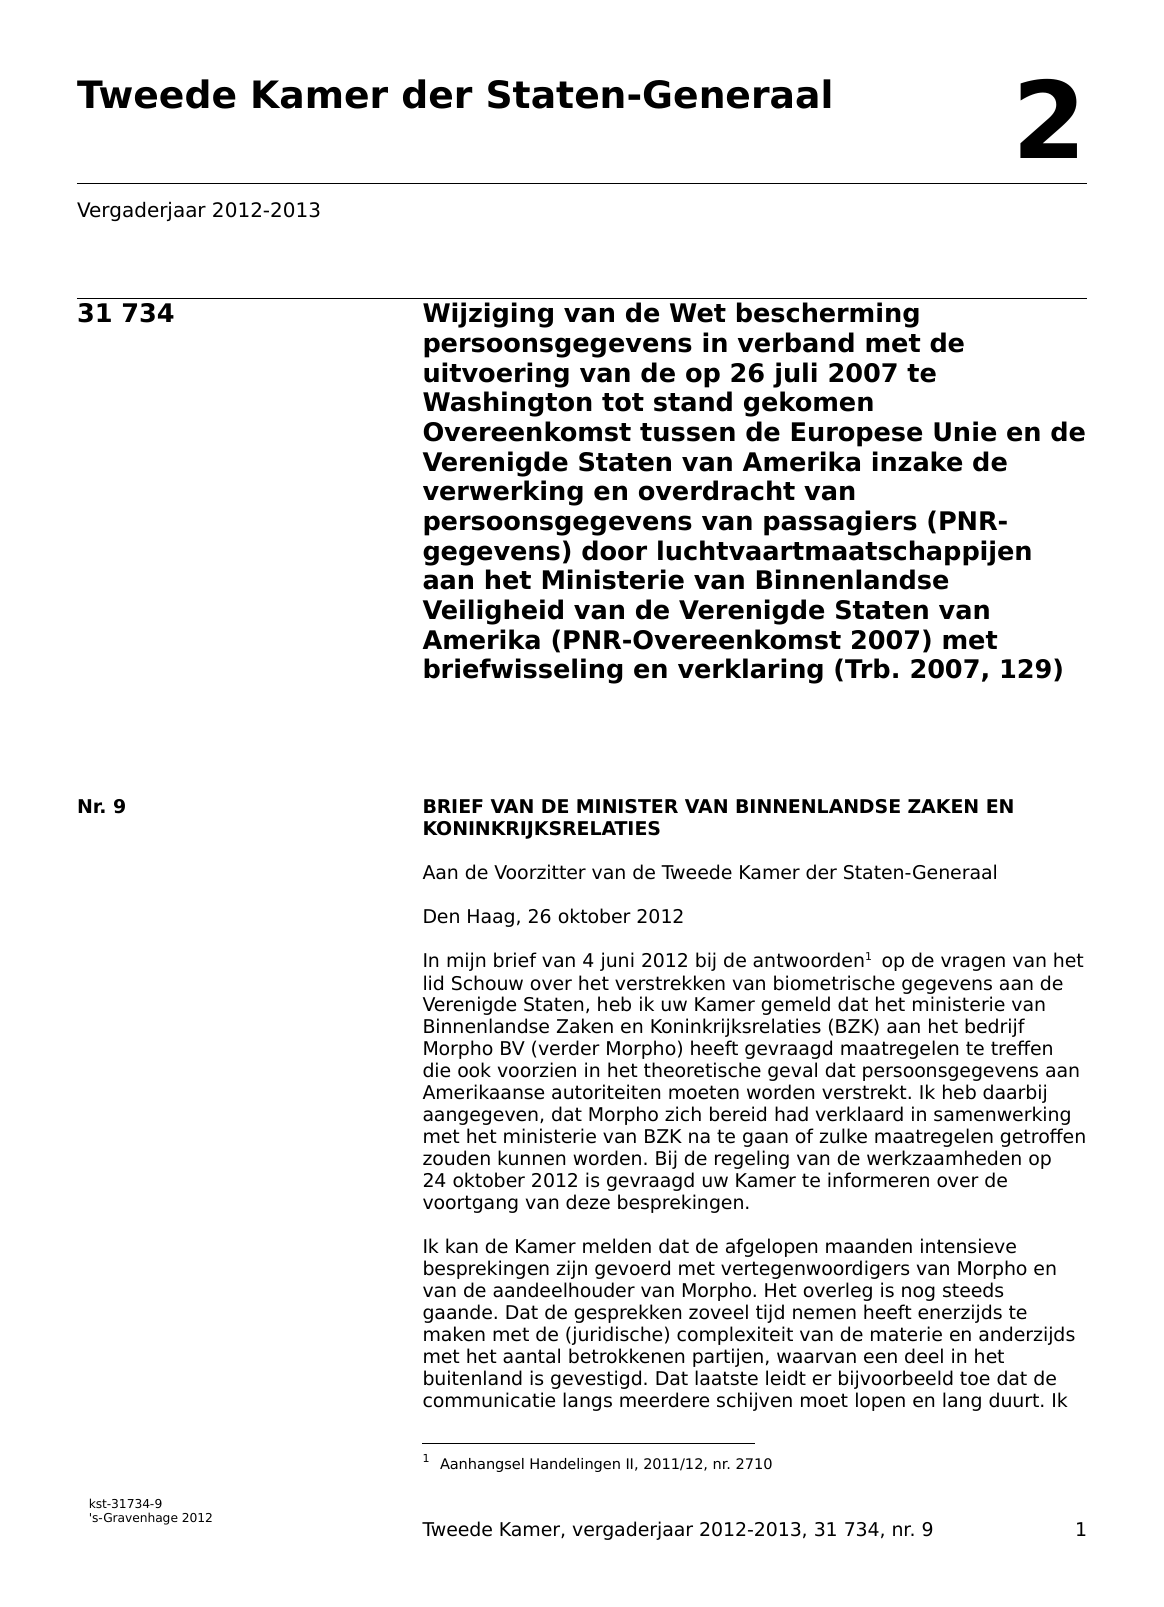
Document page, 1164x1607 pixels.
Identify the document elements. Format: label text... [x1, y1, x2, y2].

text Aanhangsel Handelingen II, 2011/12, nr. 2710 [422, 1452, 1087, 1474]
text 's-Gravenhage 2012 [88, 1511, 323, 1525]
text Den Haag, 26 oktober 2012 [422, 906, 1087, 928]
text Ik kan de Kamer melden dat de afgelopen maanden intensieve besprekingen zijn gevoerd met vertegenwoordigers van Morpho en van de aandeelhouder van Morpho. Het overleg is nog steeds gaande. Dat de gesprekken zoveel tijd nemen heeft enerzijds te maken met de (juridische) complexiteit van de materie en anderzijds met het aantal betrokkenen partijen, waarvan een deel in het buitenland is gevestigd. Dat laatste leidt er bijvoorbeeld toe dat de communicatie langs meerdere schijven moet lopen en lang duurt. Ik [422, 1236, 1087, 1412]
text Aan de Voorzitter van de Tweede Kamer der Staten-Generaal [422, 862, 1087, 884]
table_cell Vergaderjaar 2012-2013 [77, 184, 1087, 298]
text In mijn brief van 4 juni 2012 bij de antwoorden op de vragen van het lid Schouw over het verstrekken van biometrische gegevens aan de Verenigde Staten, heb ik uw Kamer gemeld dat het ministerie van Binnenlandse Zaken en Koninkrijksrelaties (BZK) aan het bedrijf Morpho BV (verder Morpho) heeft gevraagd maatregelen te treffen die ook voorzien in het theoretische geval dat persoonsgegevens aan Amerikaanse autoriteiten moeten worden verstrekt. Ik heb daarbij aangegeven, dat Morpho zich bereid had verklaard in samenwerking met het ministerie van BZK na te gaan of zulke maatregelen getroffen zouden kunnen worden. Bij de regeling van de werkzaamheden op 24 oktober 2012 is gevraagd uw Kamer te informeren over de voortgang van deze besprekingen. [422, 950, 1087, 1214]
table_header 2 [886, 59, 1087, 183]
text kst-31734-9 [88, 1497, 323, 1511]
subtitle Nr. 9 BRIEF VAN DE MINISTER VAN BINNENLANDSE ZAKEN EN KONINKRIJKSRELATIES [77, 796, 1087, 840]
subtitle 31 734 Wijziging van de Wet bescherming persoonsgegevens in verband met de uitvoering van de op 26 juli 2007 te Washington tot stand gekomen Overeenkomst tussen de Europese Unie en de Verenigde Staten van Amerika inzake de verwerking en overdracht van persoonsgegevens van passagiers (PNR-gegevens) door luchtvaartmaatschappijen aan het Ministerie van Binnenlandse Veiligheid van de Verenigde Staten van Amerika (PNR-Overeenkomst 2007) met briefwisseling en verklaring (Trb. 2007, 129) [77, 299, 1087, 685]
table_header Tweede Kamer der Staten-Generaal [77, 59, 886, 183]
